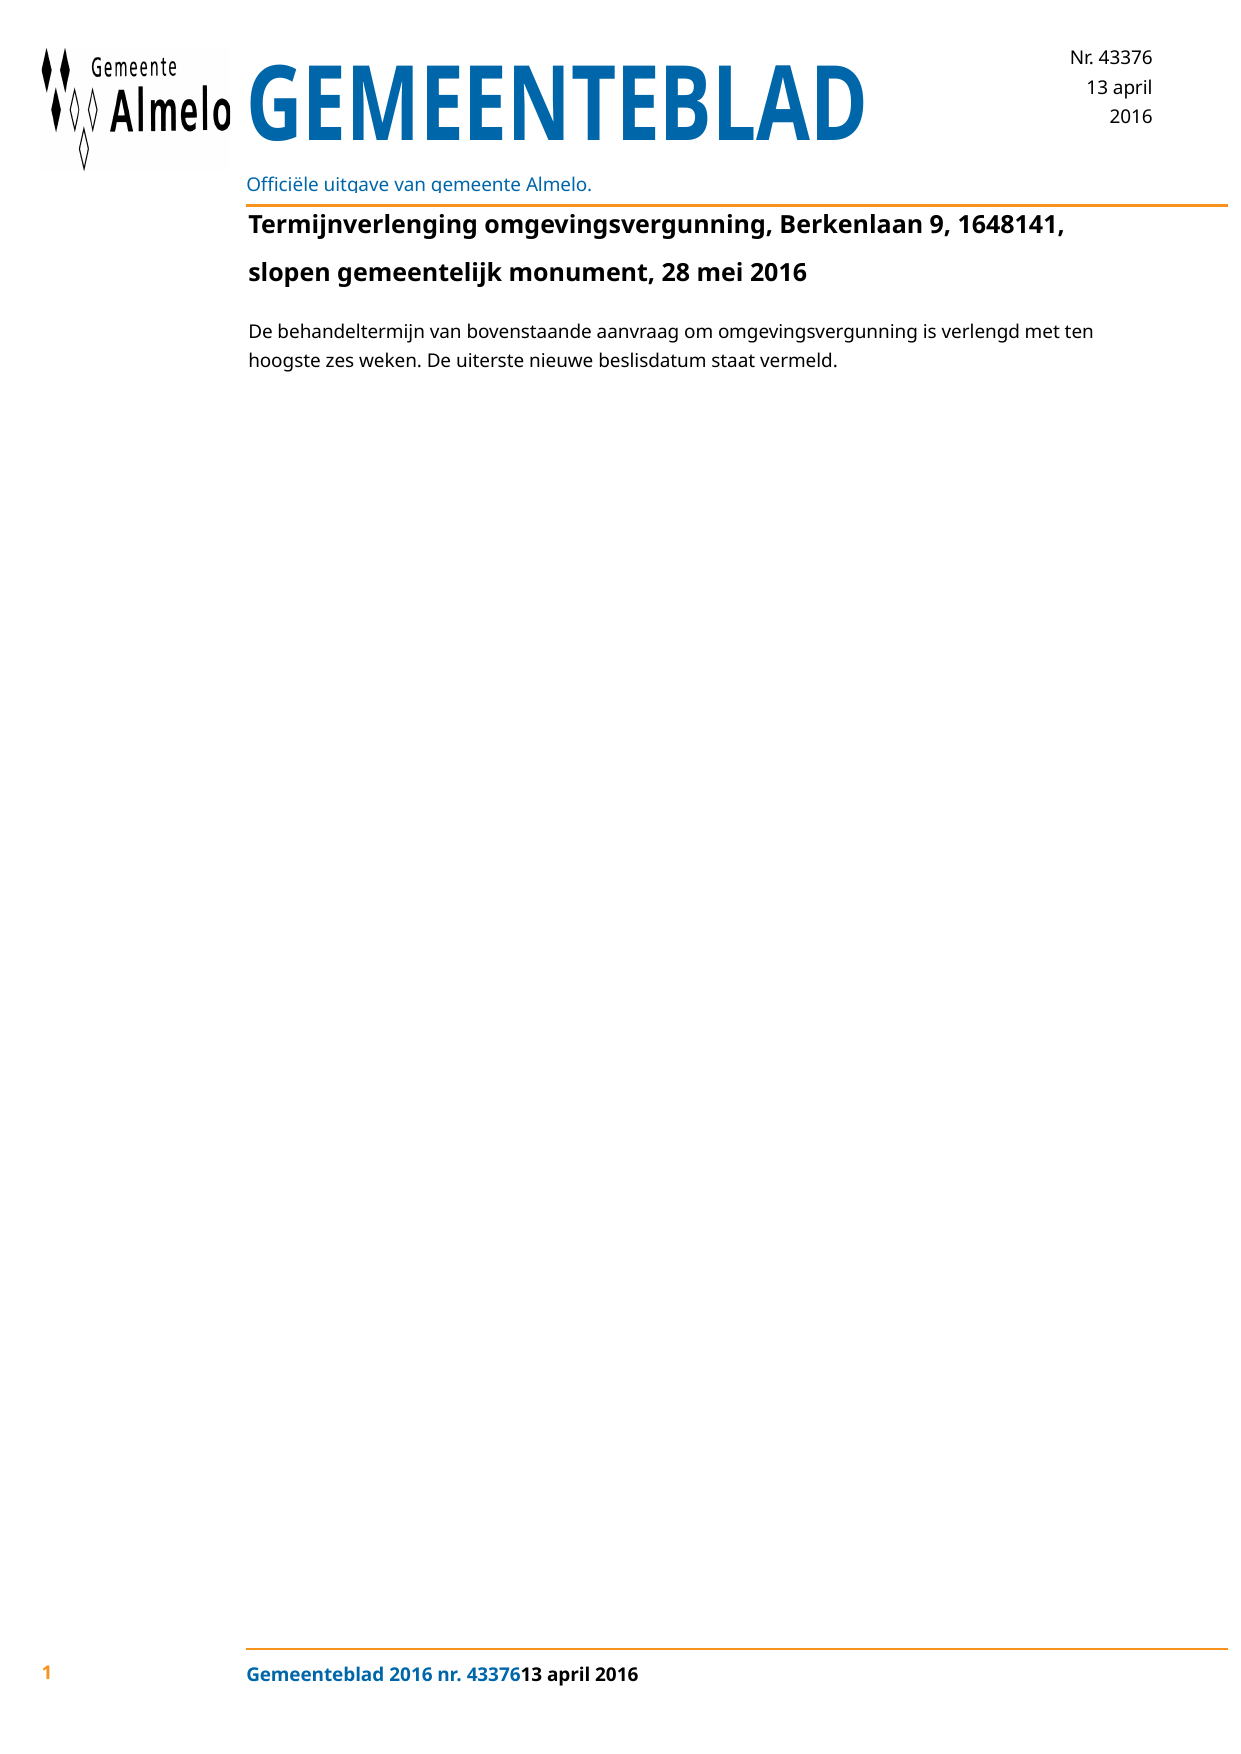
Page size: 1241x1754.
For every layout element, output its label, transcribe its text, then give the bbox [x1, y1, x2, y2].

text Termijnverlenging omgevingsvergunning, Berkenlaan 9, 1648141, slopen gemeentelijk monument, 28 mei 2016 [248, 207, 1152, 288]
picture [41, 47, 231, 172]
text De behandeltermijn van bovenstaande aanvraag om omgevingsvergunning is verlengd met ten hoogste zes weken. De uiterste nieuwe beslisdatum staat vermeld. [248, 318, 1152, 373]
